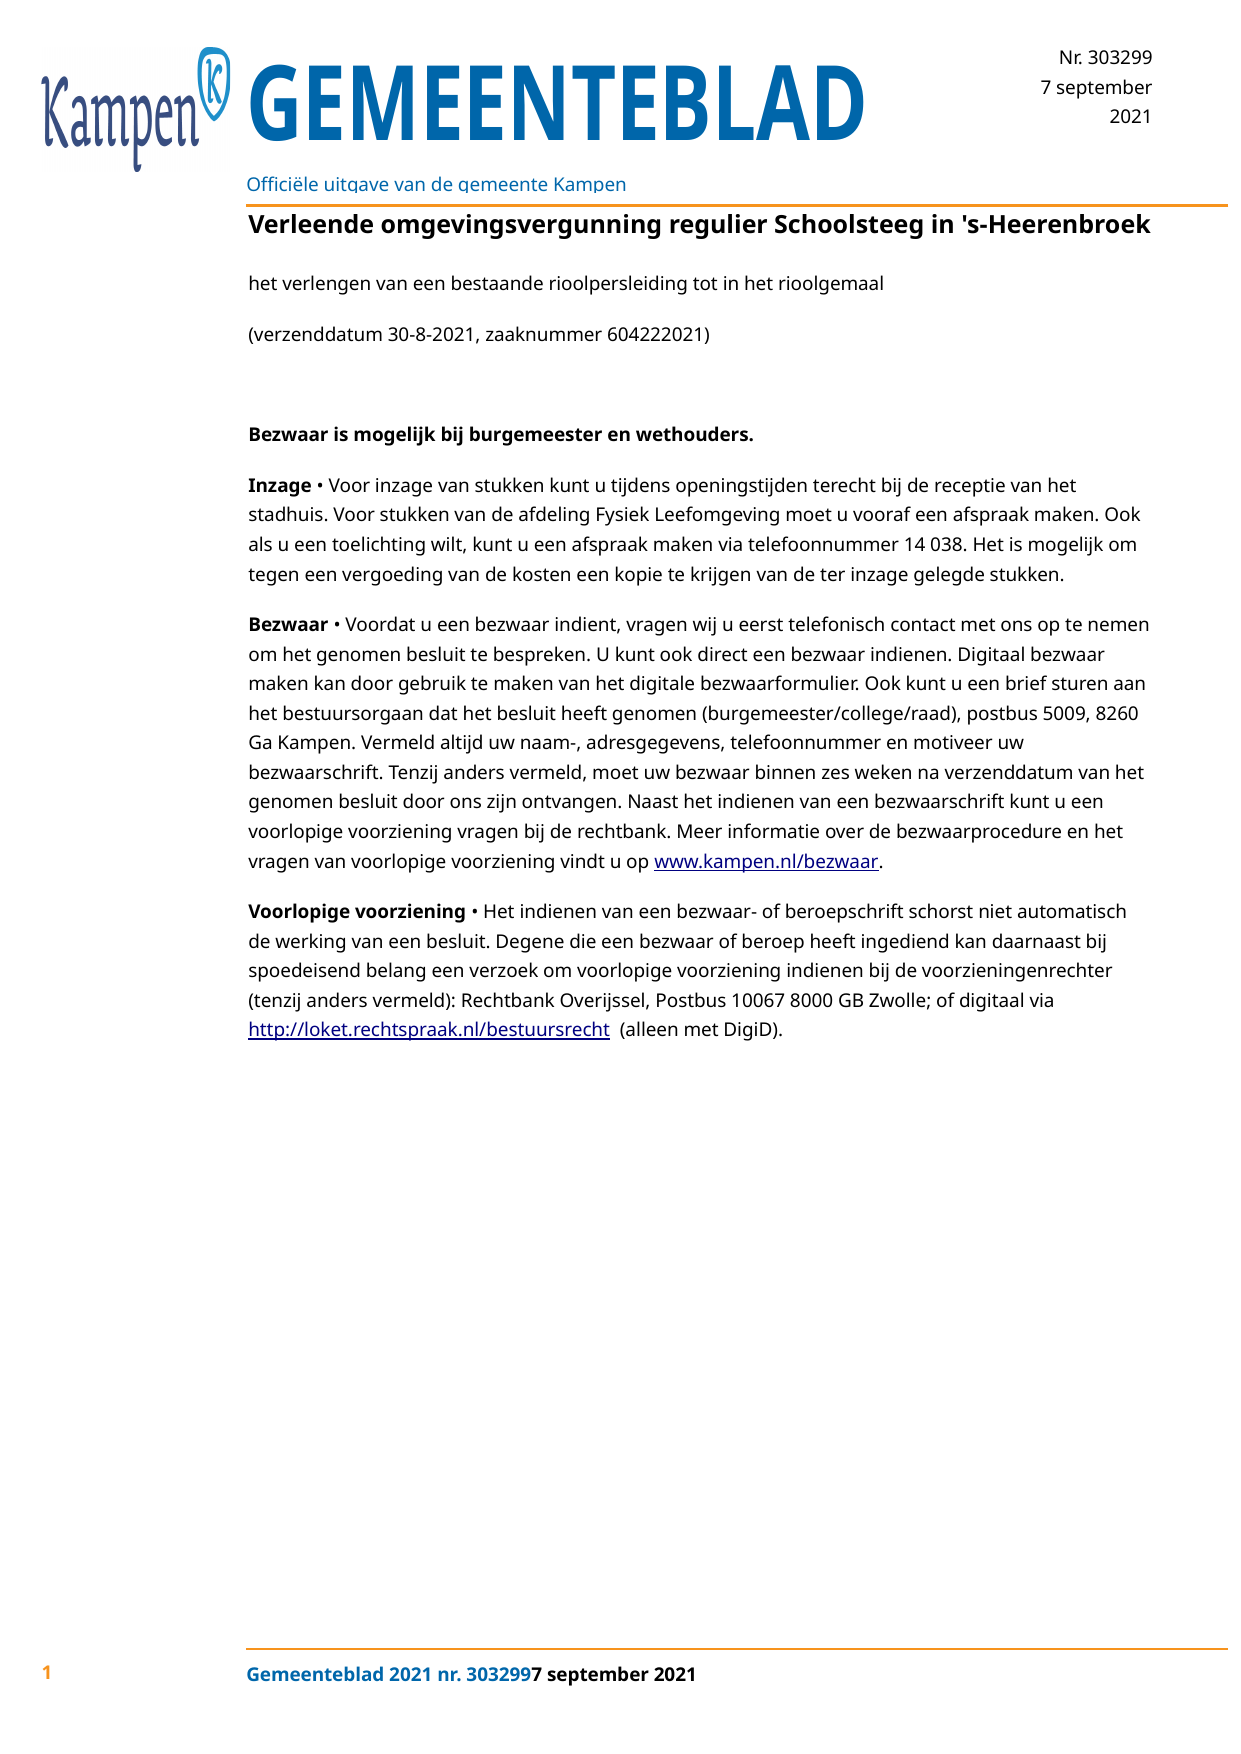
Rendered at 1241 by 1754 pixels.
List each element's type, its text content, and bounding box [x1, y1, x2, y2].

text het verlengen van een bestaande rioolpersleiding tot in het rioolgemaal [248, 270, 1152, 296]
text (verzenddatum 30-8-2021, zaaknummer 604222021) [248, 321, 1152, 346]
text Inzage • Voor inzage van stukken kunt u tijdens openingstijden terecht bij de receptie van het stadhuis. Voor stukken van de afdeling Fysiek Leefomgeving moet u vooraf een afspraak maken. Ook als u een toelichting wilt, kunt u een afspraak maken via telefoonnummer 14 038. Het is mogelijk om tegen een vergoeding van de kosten een kopie te krijgen van de ter inzage gelegde stukken. [248, 472, 1152, 586]
picture [41, 47, 231, 172]
text Voorlopige voorziening • Het indienen van een bezwaar- of beroepschrift schorst niet automatisch de werking van een besluit. Degene die een bezwaar of beroep heeft ingediend kan daarnaast bij spoedeisend belang een verzoek om voorlopige voorziening indienen bij de voorzieningenrechter (tenzij anders vermeld): Rechtbank Overijssel, Postbus 10067 8000 GB Zwolle; of digitaal via http://loket.rechtspraak.nl/bestuursrecht (alleen met DigiD). [248, 898, 1152, 1042]
text Bezwaar is mogelijk bij burgemeester en wethouders. [248, 422, 1152, 447]
text Bezwaar • Voordat u een bezwaar indient, vragen wij u eerst telefonisch contact met ons op te nemen om het genomen besluit te bespreken. U kunt ook direct een bezwaar indienen. Digitaal bezwaar maken kan door gebruik te maken van het digitale bezwaarformulier. Ook kunt u een brief sturen aan het bestuursorgaan dat het besluit heeft genomen (burgemeester/college/raad), postbus 5009, 8260 Ga Kampen. Vermeld altijd uw naam-, adresgegevens, telefoonnummer en motiveer uw bezwaarschrift. Tenzij anders vermeld, moet uw bezwaar binnen zes weken na verzenddatum van het genomen besluit door ons zijn ontvangen. Naast het indienen van een bezwaarschrift kunt u een voorlopige voorziening vragen bij de rechtbank. Meer informatie over de bezwaarprocedure en het vragen van voorlopige voorziening vindt u op www.kampen.nl/bezwaar. [248, 611, 1152, 873]
text Verleende omgevingsvergunning regulier Schoolsteeg in 's-Heerenbroek [248, 207, 1152, 241]
